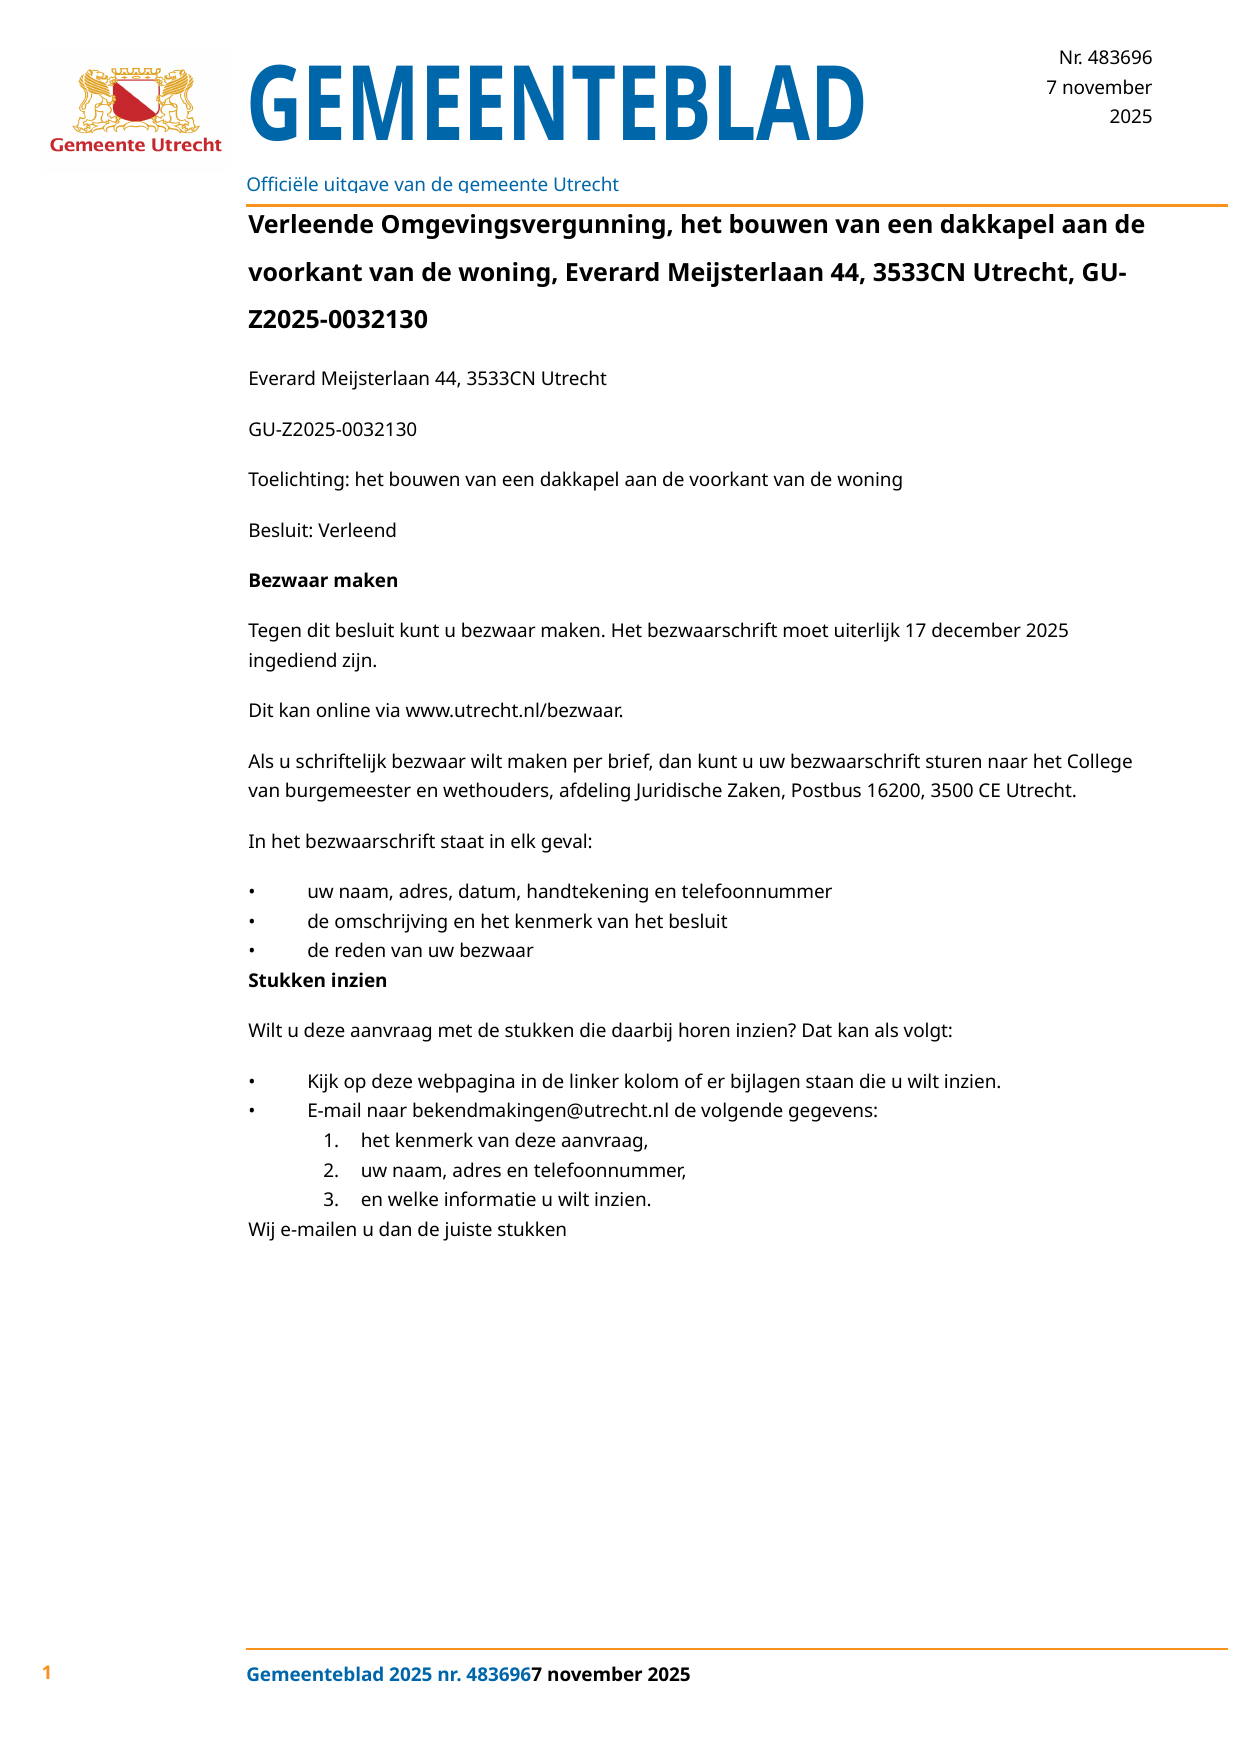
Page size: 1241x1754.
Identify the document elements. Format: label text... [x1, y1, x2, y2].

list en welke informatie u wilt inzien. [323, 1186, 1152, 1212]
text Besluit: Verleend [248, 517, 1152, 542]
text Wij e-mailen u dan de juiste stukken [248, 1216, 1152, 1242]
list de reden van uw bezwaar [248, 938, 1152, 963]
text Als u schriftelijk bezwaar wilt maken per brief, dan kunt u uw bezwaarschrift sturen naar het College van burgemeester en wethouders, afdeling Juridische Zaken, Postbus 16200, 3500 CE Utrecht. [248, 748, 1152, 803]
list uw naam, adres en telefoonnummer, [323, 1157, 1152, 1182]
text Wilt u deze aanvraag met de stukken die daarbij horen inzien? Dat kan als volgt: [248, 1018, 1152, 1043]
list E-mail naar bekendmakingen@utrecht.nl de volgende gegevens: [248, 1098, 1152, 1123]
list het kenmerk van deze aanvraag, [323, 1127, 1152, 1153]
text GU-Z2025-0032130 [248, 416, 1152, 442]
list uw naam, adres, datum, handtekening en telefoonnummer [248, 878, 1152, 904]
picture [41, 47, 231, 172]
text In het bezwaarschrift staat in elk geval: [248, 828, 1152, 854]
text Verleende Omgevingsvergunning, het bouwen van een dakkapel aan de voorkant van de woning, Everard Meijsterlaan 44, 3533CN Utrecht, GU-Z2025-0032130 [248, 207, 1152, 336]
text Everard Meijsterlaan 44, 3533CN Utrecht [248, 366, 1152, 391]
list Kijk op deze webpagina in de linker kolom of er bijlagen staan die u wilt inzien. [248, 1068, 1152, 1094]
text Bezwaar maken [248, 567, 1152, 593]
list de omschrijving en het kenmerk van het besluit [248, 908, 1152, 934]
text Toelichting: het bouwen van een dakkapel aan de voorkant van de woning [248, 466, 1152, 492]
text Tegen dit besluit kunt u bezwaar maken. Het bezwaarschrift moet uiterlijk 17 december 2025 ingediend zijn. [248, 618, 1152, 673]
text Dit kan online via www.utrecht.nl/bezwaar. [248, 698, 1152, 723]
text Stukken inzien [248, 967, 1152, 993]
